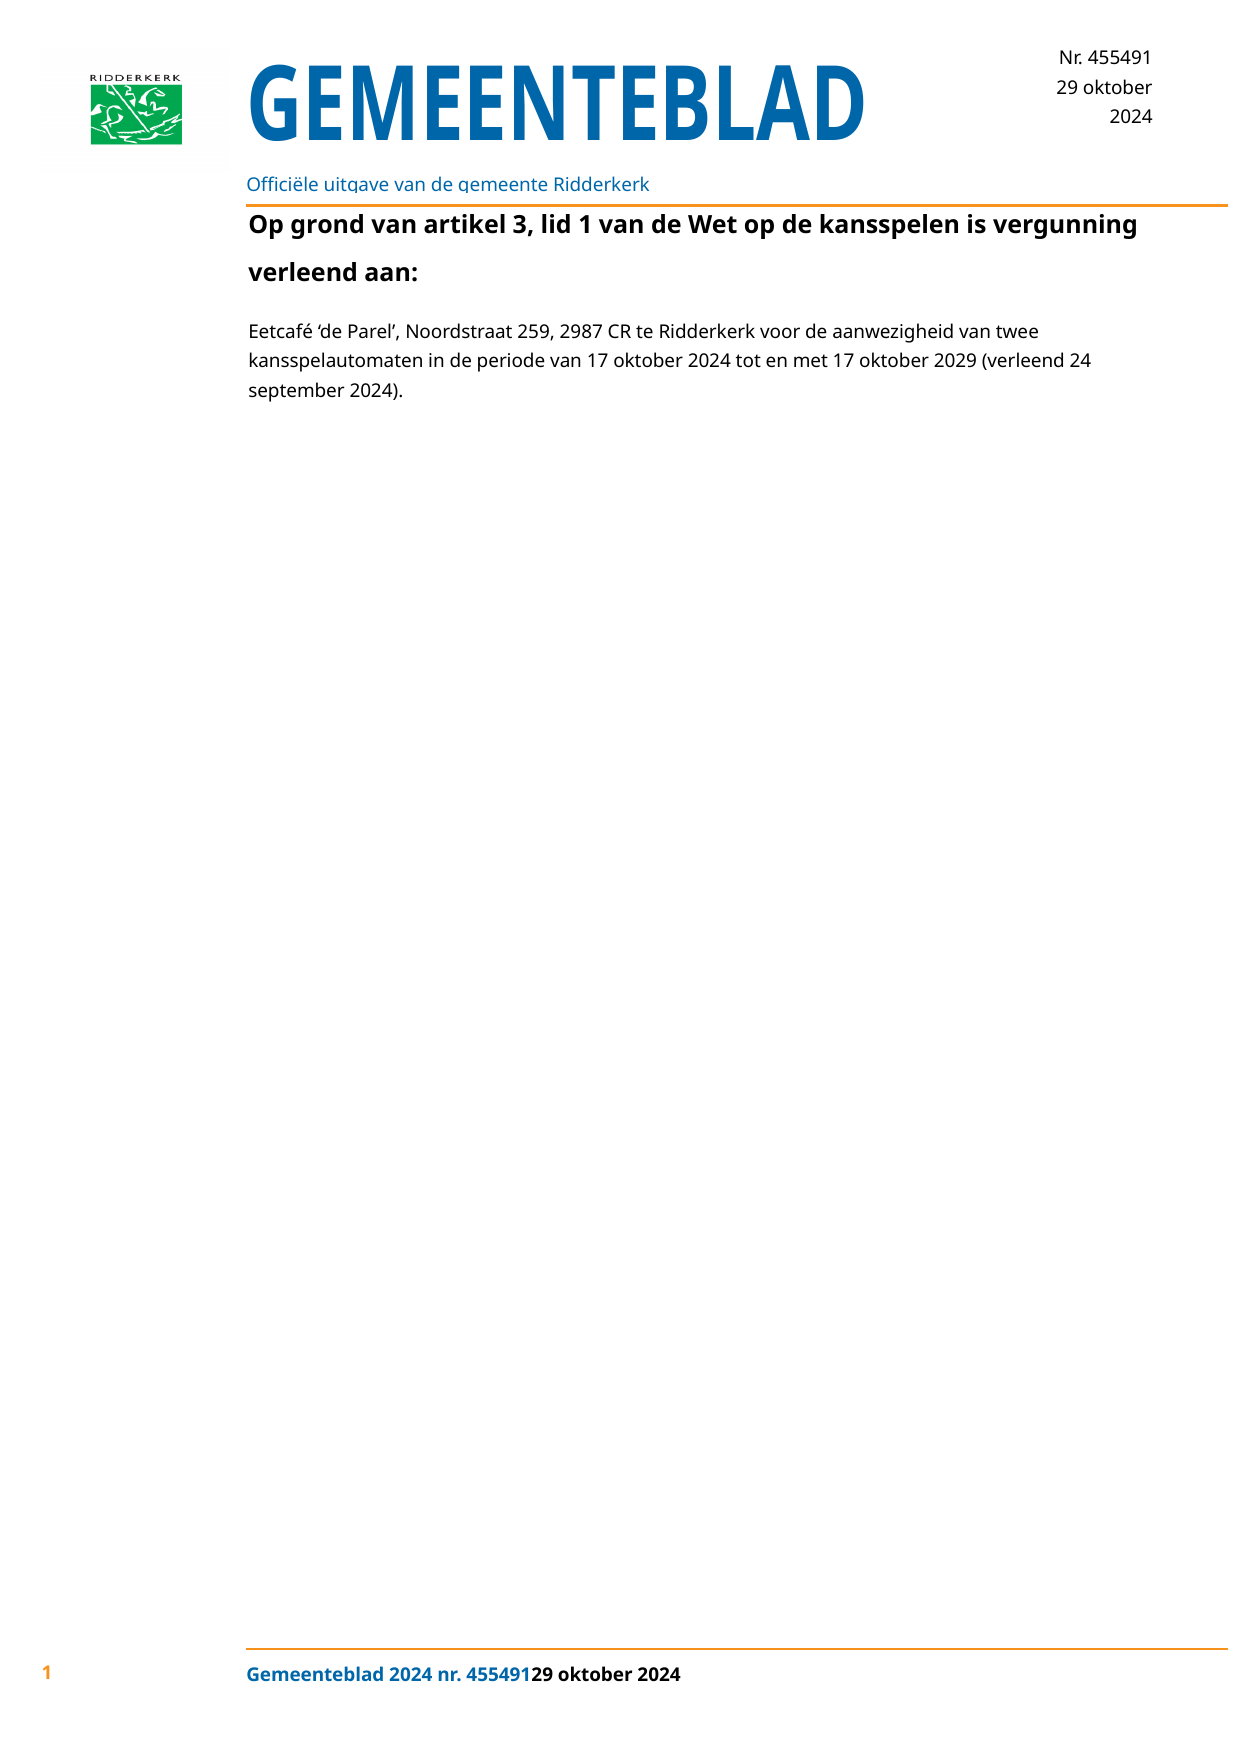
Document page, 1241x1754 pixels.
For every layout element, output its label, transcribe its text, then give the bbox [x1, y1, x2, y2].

text Op grond van artikel 3, lid 1 van de Wet op de kansspelen is vergunning verleend aan: [248, 207, 1152, 288]
picture [41, 47, 231, 172]
text Eetcafé ‘de Parel’, Noordstraat 259, 2987 CR te Ridderkerk voor de aanwezigheid van twee kansspelautomaten in de periode van 17 oktober 2024 tot en met 17 oktober 2029 (verleend 24 september 2024). [248, 318, 1152, 403]
